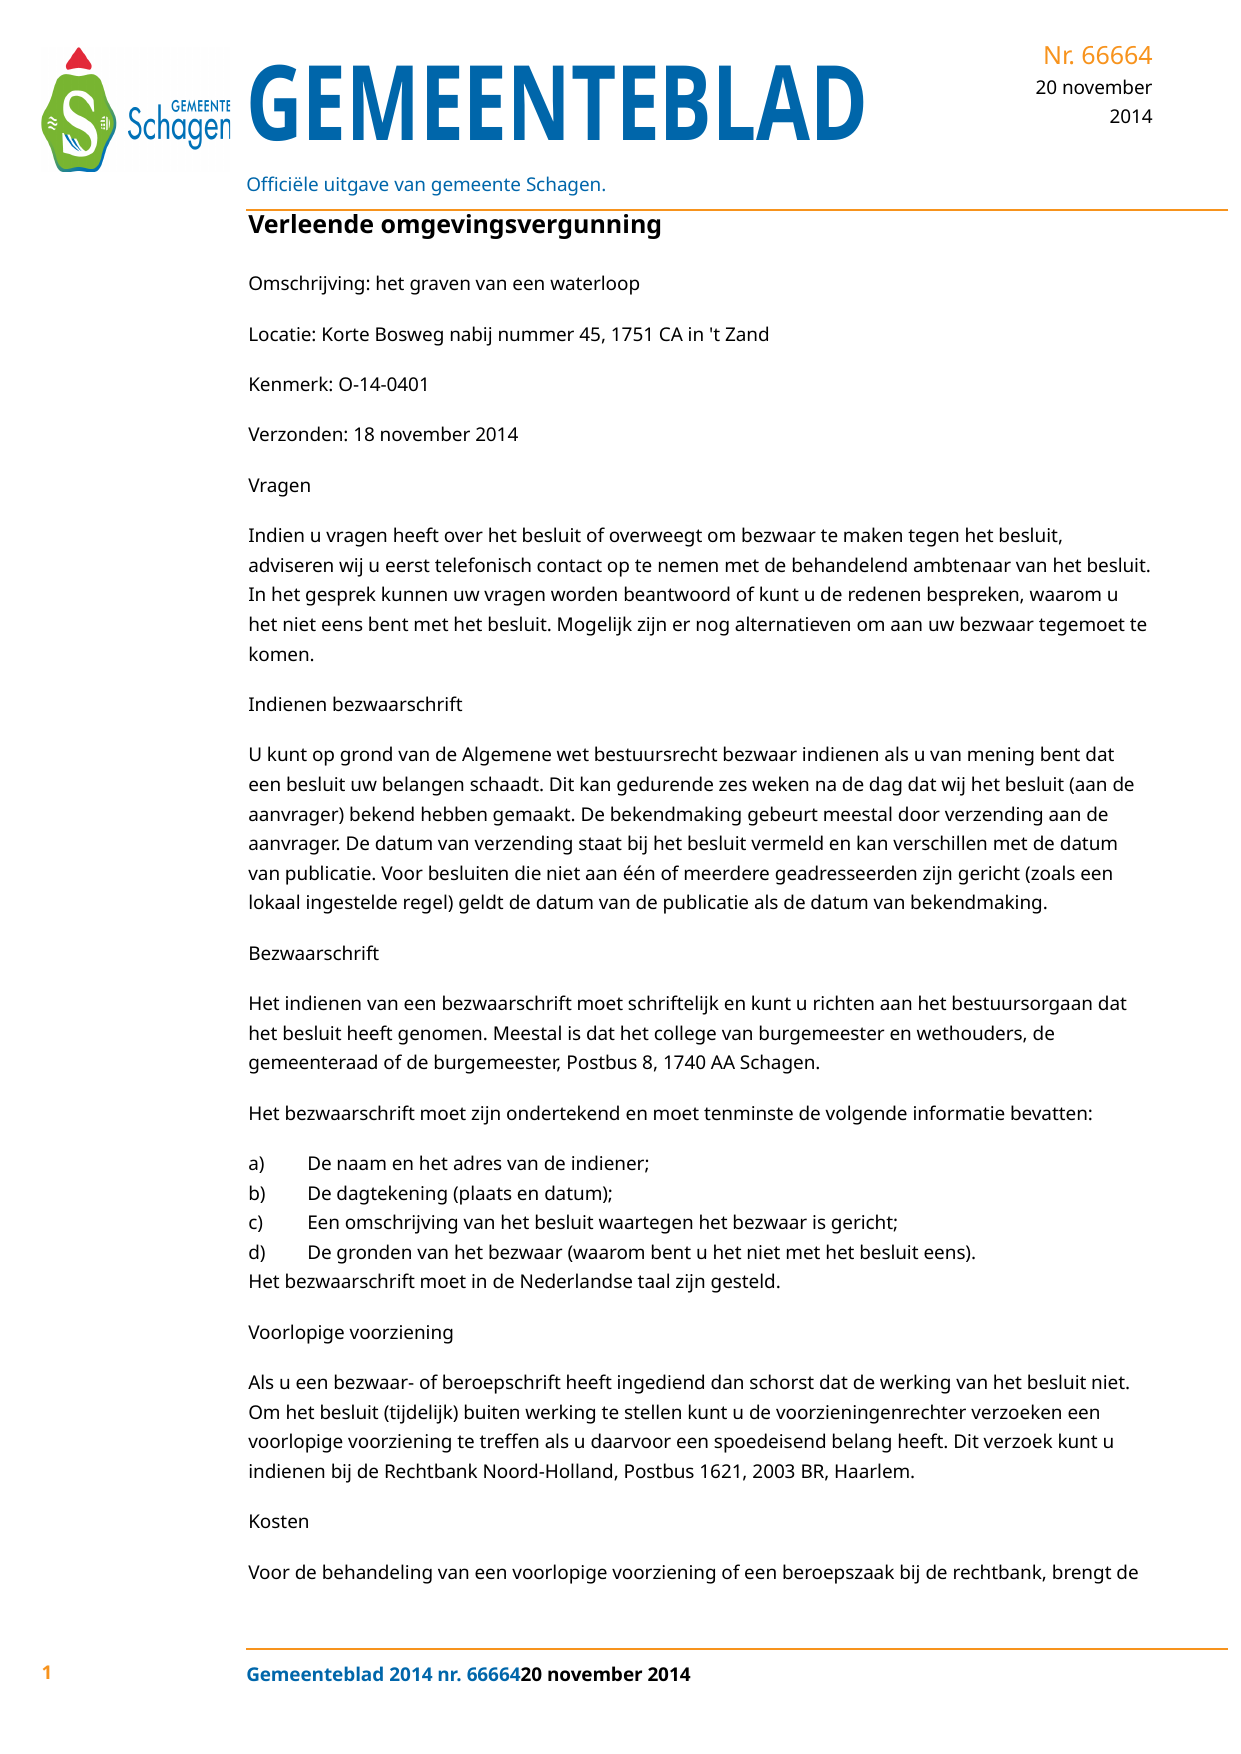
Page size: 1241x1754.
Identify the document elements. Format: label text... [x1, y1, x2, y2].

text Bezwaarschrift [248, 940, 1152, 966]
list De dagtekening (plaats en datum); [248, 1180, 1152, 1206]
text Kosten [248, 1509, 1152, 1534]
text Het bezwaarschrift moet zijn ondertekend en moet tenminste de volgende informatie bevatten: [248, 1100, 1152, 1126]
text U kunt op grond van de Algemene wet bestuursrecht bezwaar indienen als u van mening bent dat een besluit uw belangen schaadt. Dit kan gedurende zes weken na de dag dat wij het besluit (aan de aanvrager) bekend hebben gemaakt. De bekendmaking gebeurt meestal door verzending aan de aanvrager. De datum van verzending staat bij het besluit vermeld en kan verschillen met de datum van publicatie. Voor besluiten die niet aan één of meerdere geadresseerden zijn gericht (zoals een lokaal ingestelde regel) geldt de datum van de publicatie als de datum van bekendmaking. [248, 742, 1152, 915]
list De gronden van het bezwaar (waarom bent u het niet met het besluit eens). [248, 1239, 1152, 1265]
text Het indienen van een bezwaarschrift moet schriftelijk en kunt u richten aan het bestuursorgaan dat het besluit heeft genomen. Meestal is dat het college van burgemeester en wethouders, de gemeenteraad of de burgemeester, Postbus 8, 1740 AA Schagen. [248, 990, 1152, 1075]
text Voorlopige voorziening [248, 1319, 1152, 1345]
text Indienen bezwaarschrift [248, 691, 1152, 717]
text Verzonden: 18 november 2014 [248, 422, 1152, 447]
text Omschrijving: het graven van een waterloop [248, 270, 1152, 296]
text Voor de behandeling van een voorlopige voorziening of een beroepszaak bij de rechtbank, brengt de [248, 1559, 1152, 1585]
text Kenmerk: O-14-0401 [248, 371, 1152, 397]
text Indien u vragen heeft over het besluit of overweegt om bezwaar te maken tegen het besluit, adviseren wij u eerst telefonisch contact op te nemen met de behandelend ambtenaar van het besluit. In het gesprek kunnen uw vragen worden beantwoord of kunt u de redenen bespreken, waarom u het niet eens bent met het besluit. Mogelijk zijn er nog alternatieven om aan uw bezwaar tegemoet te komen. [248, 522, 1152, 666]
text Verleende omgevingsvergunning [248, 211, 1152, 241]
text Als u een bezwaar- of beroepschrift heeft ingediend dan schorst dat de werking van het besluit niet. Om het besluit (tijdelijk) buiten werking te stellen kunt u de voorzieningenrechter verzoeken een voorlopige voorziening te treffen als u daarvoor een spoedeisend belang heeft. Dit verzoek kunt u indienen bij de Rechtbank Noord-Holland, Postbus 1621, 2003 BR, Haarlem. [248, 1369, 1152, 1484]
text Het bezwaarschrift moet in de Nederlandse taal zijn gesteld. [248, 1269, 1152, 1294]
list Een omschrijving van het besluit waartegen het bezwaar is gericht; [248, 1209, 1152, 1235]
text Vragen [248, 472, 1152, 498]
list De naam en het adres van de indiener; [248, 1150, 1152, 1176]
text Locatie: Korte Bosweg nabij nummer 45, 1751 CA in 't Zand [248, 321, 1152, 346]
picture [41, 47, 231, 172]
